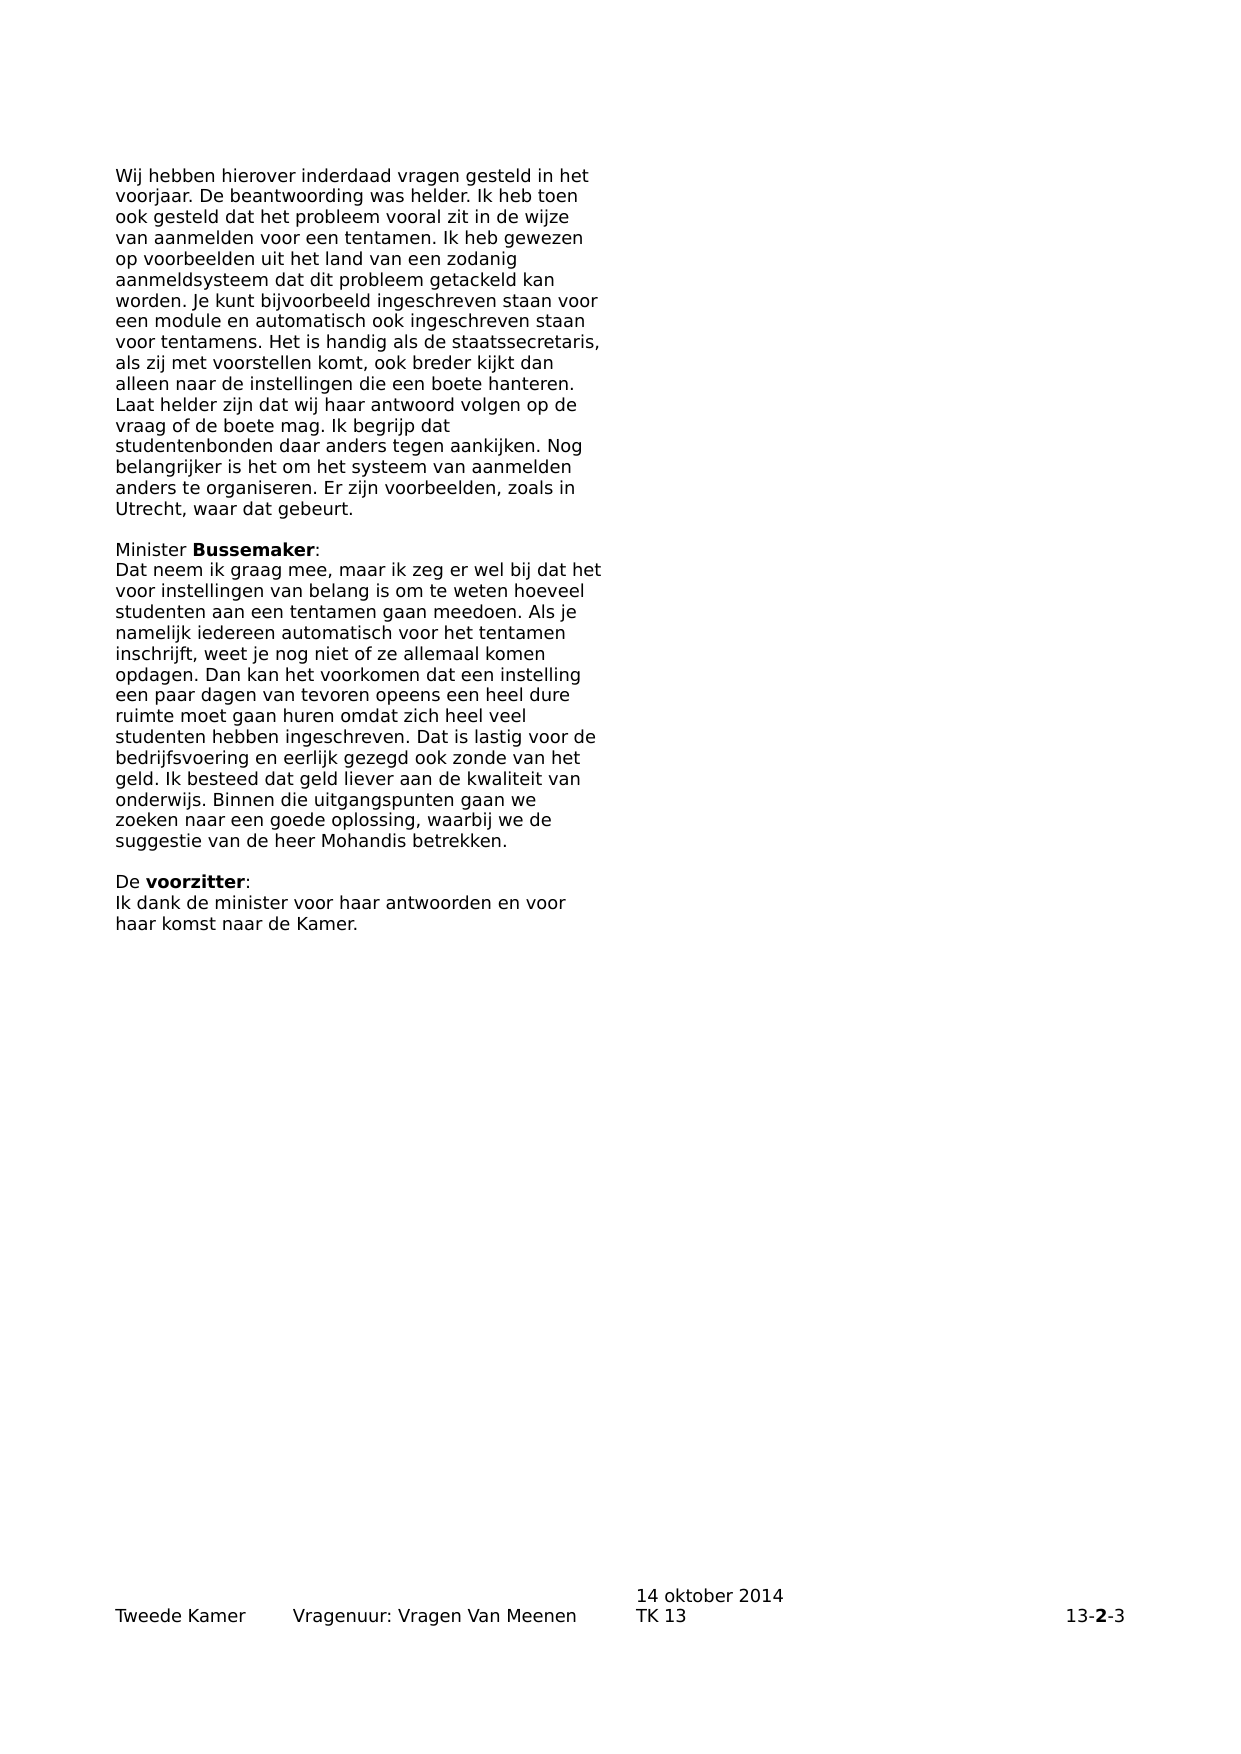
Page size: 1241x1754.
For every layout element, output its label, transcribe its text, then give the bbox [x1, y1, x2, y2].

text Minister Bussemaker: [115, 539, 605, 560]
text Dat neem ik graag mee, maar ik zeg er wel bij dat het voor instellingen van belang is om te weten hoeveel studenten aan een tentamen gaan meedoen. Als je namelijk iedereen automatisch voor het tentamen inschrijft, weet je nog niet of ze allemaal komen opdagen. Dan kan het voorkomen dat een instelling een paar dagen van tevoren opeens een heel dure ruimte moet gaan huren omdat zich heel veel studenten hebben ingeschreven. Dat is lastig voor de bedrijfsvoering en eerlijk gezegd ook zonde van het geld. Ik besteed dat geld liever aan de kwaliteit van onderwijs. Binnen die uitgangspunten gaan we zoeken naar een goede oplossing, waarbij we de suggestie van de heer Mohandis betrekken. [115, 560, 605, 852]
text De voorzitter: [115, 872, 605, 893]
text Wij hebben hierover inderdaad vragen gesteld in het voorjaar. De beantwoording was helder. Ik heb toen ook gesteld dat het probleem vooral zit in de wijze van aanmelden voor een tentamen. Ik heb gewezen op voorbeelden uit het land van een zodanig aanmeldsysteem dat dit probleem getackeld kan worden. Je kunt bijvoorbeeld ingeschreven staan voor een module en automatisch ook ingeschreven staan voor tentamens. Het is handig als de staatssecretaris, als zij met voorstellen komt, ook breder kijkt dan alleen naar de instellingen die een boete hanteren. Laat helder zijn dat wij haar antwoord volgen op de vraag of de boete mag. Ik begrijp dat studentenbonden daar anders tegen aankijken. Nog belangrijker is het om het systeem van aanmelden anders te organiseren. Er zijn voorbeelden, zoals in Utrecht, waar dat gebeurt. [115, 165, 605, 519]
text Ik dank de minister voor haar antwoorden en voor haar komst naar de Kamer. [115, 893, 605, 934]
